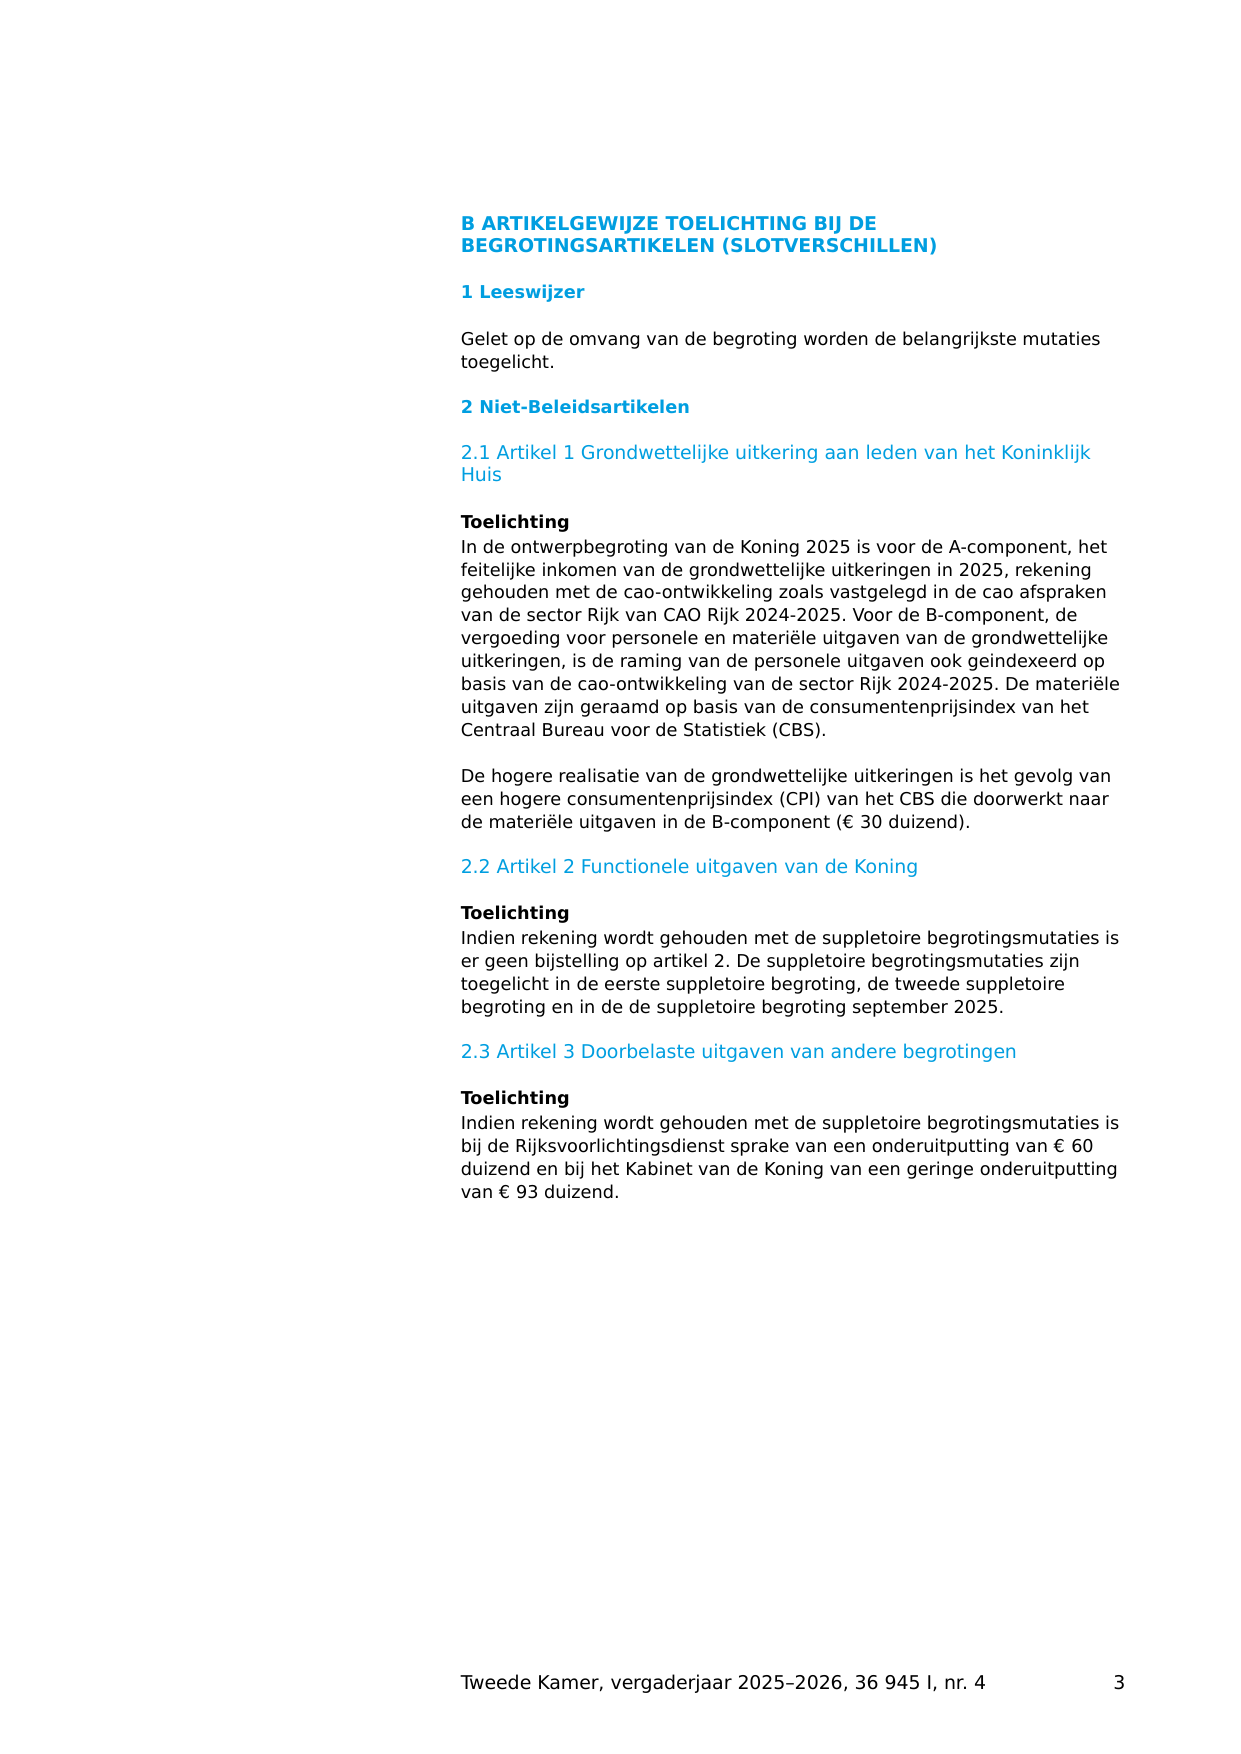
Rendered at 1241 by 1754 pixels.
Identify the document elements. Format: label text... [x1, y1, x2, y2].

title 2.2 Artikel 2 Functionele uitgaven van de Koning [461, 856, 1125, 878]
title B Artikelgewijze toelichting bij de begrotingsartikelen (slotverschillen) [461, 213, 1125, 257]
text Toelichting [461, 901, 1125, 924]
text Toelichting [461, 1086, 1125, 1109]
text Indien rekening wordt gehouden met de suppletoire begrotingsmutaties is bĳ de Rĳksvoorlichtingsdienst sprake van een onderuitputting van € 60 duizend en bĳ het Kabinet van de Koning van een geringe onderuitputting van € 93 duizend. [461, 1111, 1125, 1203]
text Indien rekening wordt gehouden met de suppletoire begrotingsmutaties is er geen bĳstelling op artikel 2. De suppletoire begrotingsmutaties zĳn toegelicht in de eerste suppletoire begroting, de tweede suppletoire begroting en in de de suppletoire begroting september 2025. [461, 926, 1125, 1018]
text De hogere realisatie van de grondwettelijke uitkeringen is het gevolg van een hogere consumentenprijsindex (CPI) van het CBS die doorwerkt naar de materiële uitgaven in de B-component (€ 30 duizend). [461, 764, 1125, 833]
title 1 Leeswijzer [461, 280, 1125, 303]
title 2.1 Artikel 1 Grondwettelĳke uitkering aan leden van het Koninklĳk Huis [461, 442, 1125, 486]
text Toelichting [461, 510, 1125, 533]
text Gelet op de omvang van de begroting worden de belangrijkste mutaties toegelicht. [461, 327, 1125, 373]
title 2.3 Artikel 3 Doorbelaste uitgaven van andere begrotingen [461, 1041, 1125, 1063]
title 2 Niet-Beleidsartikelen [461, 396, 1125, 418]
text In de ontwerpbegroting van de Koning 2025 is voor de A-component, het feitelijke inkomen van de grondwettelijke uitkeringen in 2025, rekening gehouden met de cao-ontwikkeling zoals vastgelegd in de cao afspraken van de sector Rijk van CAO Rijk 2024-2025. Voor de B-component, de vergoeding voor personele en materiële uitgaven van de grondwettelijke uitkeringen, is de raming van de personele uitgaven ook geindexeerd op basis van de cao-ontwikkeling van de sector Rijk 2024-2025. De materiële uitgaven zijn geraamd op basis van de consumentenprijsindex van het Centraal Bureau voor de Statistiek (CBS). [461, 535, 1125, 741]
